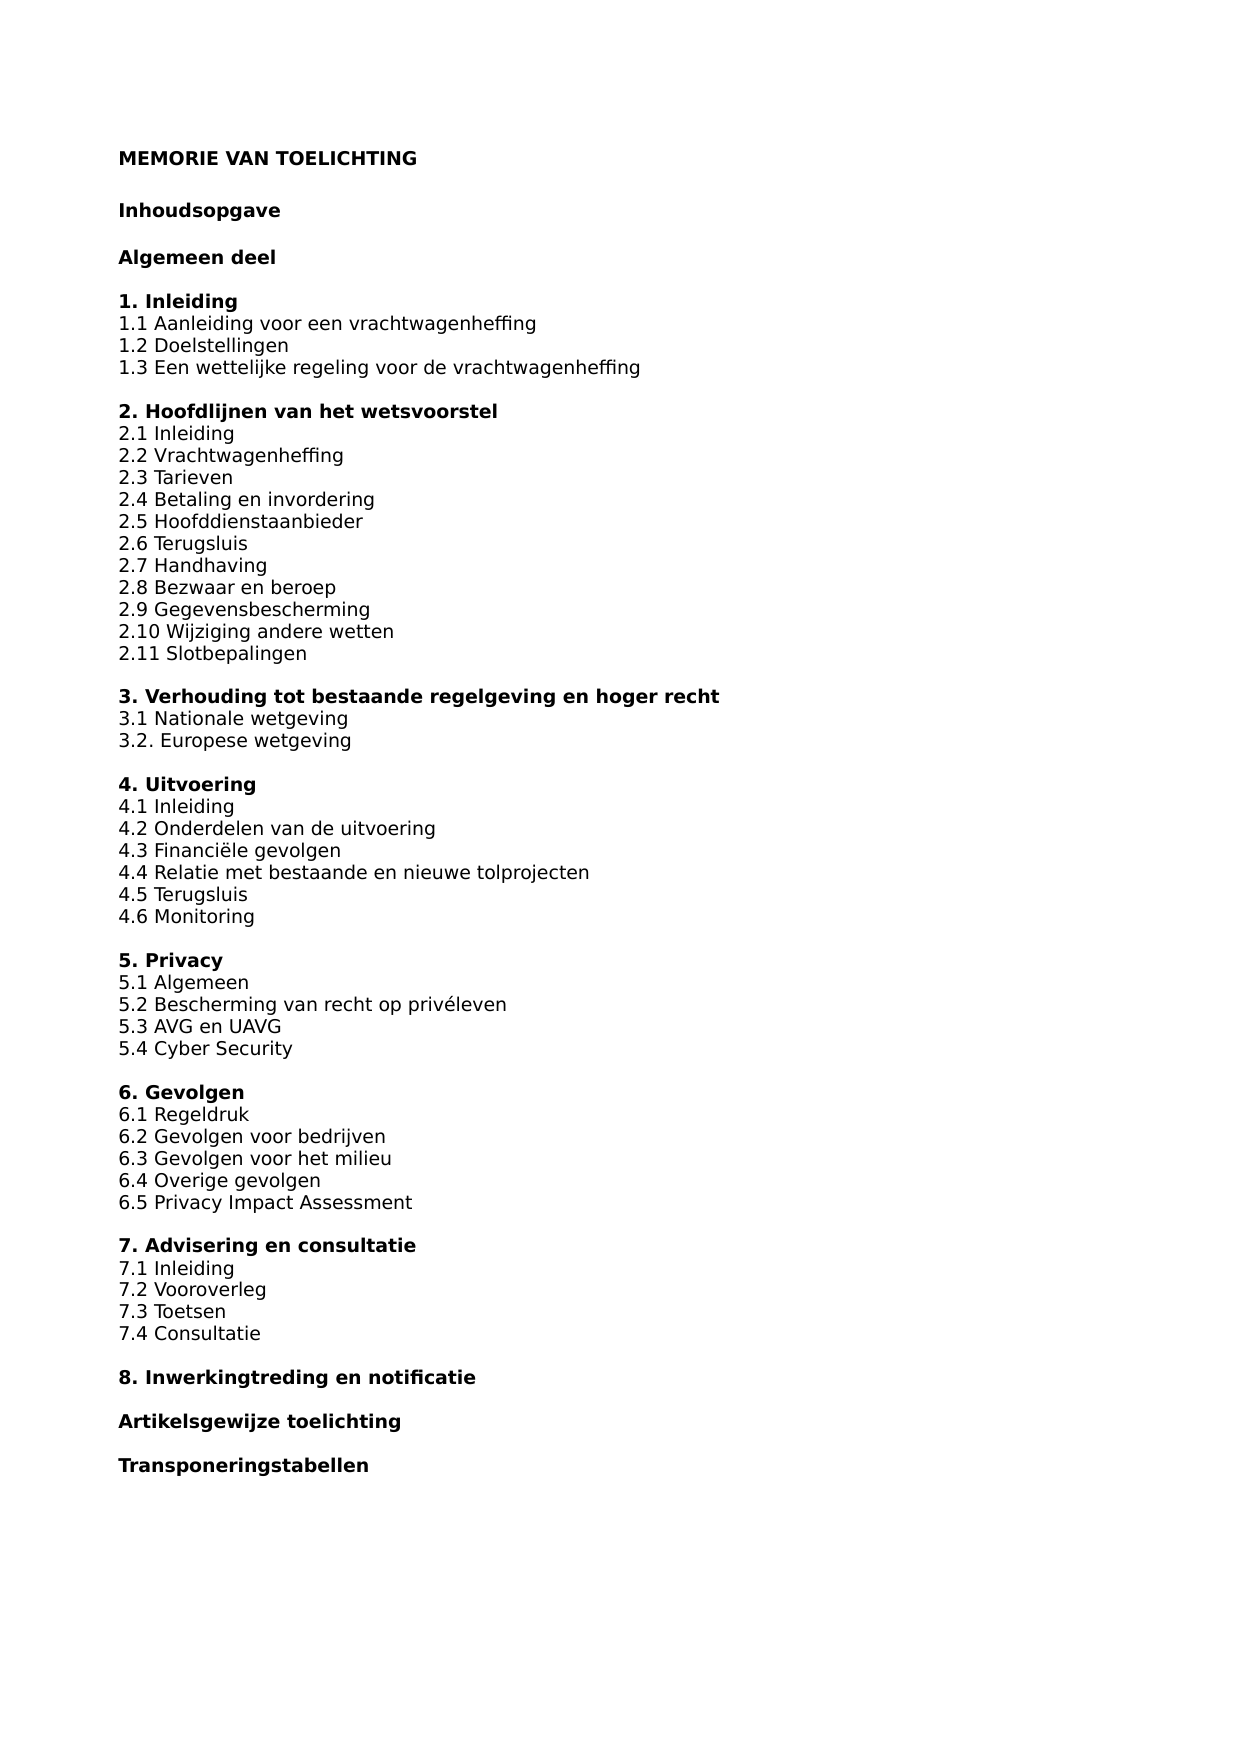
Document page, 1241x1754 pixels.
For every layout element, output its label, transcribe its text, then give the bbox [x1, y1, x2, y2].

text Algemeen deel [118, 247, 1122, 269]
text 6.3 Gevolgen voor het milieu [118, 1148, 1122, 1169]
text 7.4 Consultatie [118, 1323, 1122, 1345]
text 2.5 Hoofddienstaanbieder [118, 511, 1122, 533]
text 2.6 Terugsluis [118, 533, 1122, 554]
text 7.3 Toetsen [118, 1301, 1122, 1323]
text 1.1 Aanleiding voor een vrachtwagenheffing [118, 313, 1122, 335]
text 2. Hoofdlijnen van het wetsvoorstel [118, 401, 1122, 423]
text 4.2 Onderdelen van de uitvoering [118, 818, 1122, 840]
text Transponeringstabellen [118, 1455, 1122, 1477]
text 4.3 Financiële gevolgen [118, 840, 1122, 862]
text 5. Privacy [118, 950, 1122, 972]
text 5.3 AVG en UAVG [118, 1016, 1122, 1038]
text 7.2 Vooroverleg [118, 1279, 1122, 1301]
text 3.1 Nationale wetgeving [118, 708, 1122, 730]
text Artikelsgewijze toelichting [118, 1411, 1122, 1433]
text 6.1 Regeldruk [118, 1104, 1122, 1126]
text 7. Advisering en consultatie [118, 1235, 1122, 1257]
text 7.1 Inleiding [118, 1257, 1122, 1279]
text 2.10 Wijziging andere wetten [118, 621, 1122, 642]
text 2.1 Inleiding [118, 423, 1122, 445]
text 1. Inleiding [118, 291, 1122, 313]
text 6.5 Privacy Impact Assessment [118, 1192, 1122, 1213]
text 5.4 Cyber Security [118, 1038, 1122, 1060]
text 5.1 Algemeen [118, 972, 1122, 994]
text 8. Inwerkingtreding en notificatie [118, 1367, 1122, 1389]
text 2.7 Handhaving [118, 554, 1122, 577]
subtitle MEMORIE VAN TOELICHTING [118, 148, 1122, 170]
text 2.11 Slotbepalingen [118, 642, 1122, 664]
text 4.5 Terugsluis [118, 884, 1122, 906]
subtitle Inhoudsopgave [118, 200, 1122, 222]
text 3. Verhouding tot bestaande regelgeving en hoger recht [118, 686, 1122, 708]
text 4.6 Monitoring [118, 906, 1122, 928]
text 2.8 Bezwaar en beroep [118, 577, 1122, 598]
text 1.2 Doelstellingen [118, 335, 1122, 357]
text 2.3 Tarieven [118, 467, 1122, 489]
text 6.2 Gevolgen voor bedrijven [118, 1126, 1122, 1148]
text 3.2. Europese wetgeving [118, 730, 1122, 752]
text 6. Gevolgen [118, 1082, 1122, 1104]
text 2.9 Gegevensbescherming [118, 598, 1122, 621]
text 2.4 Betaling en invordering [118, 489, 1122, 511]
text 4.4 Relatie met bestaande en nieuwe tolprojecten [118, 862, 1122, 884]
text 1.3 Een wettelijke regeling voor de vrachtwagenheffing [118, 357, 1122, 379]
text 6.4 Overige gevolgen [118, 1169, 1122, 1192]
text 5.2 Bescherming van recht op privéleven [118, 994, 1122, 1016]
text 2.2 Vrachtwagenheffing [118, 445, 1122, 467]
text 4. Uitvoering [118, 774, 1122, 796]
text 4.1 Inleiding [118, 796, 1122, 818]
